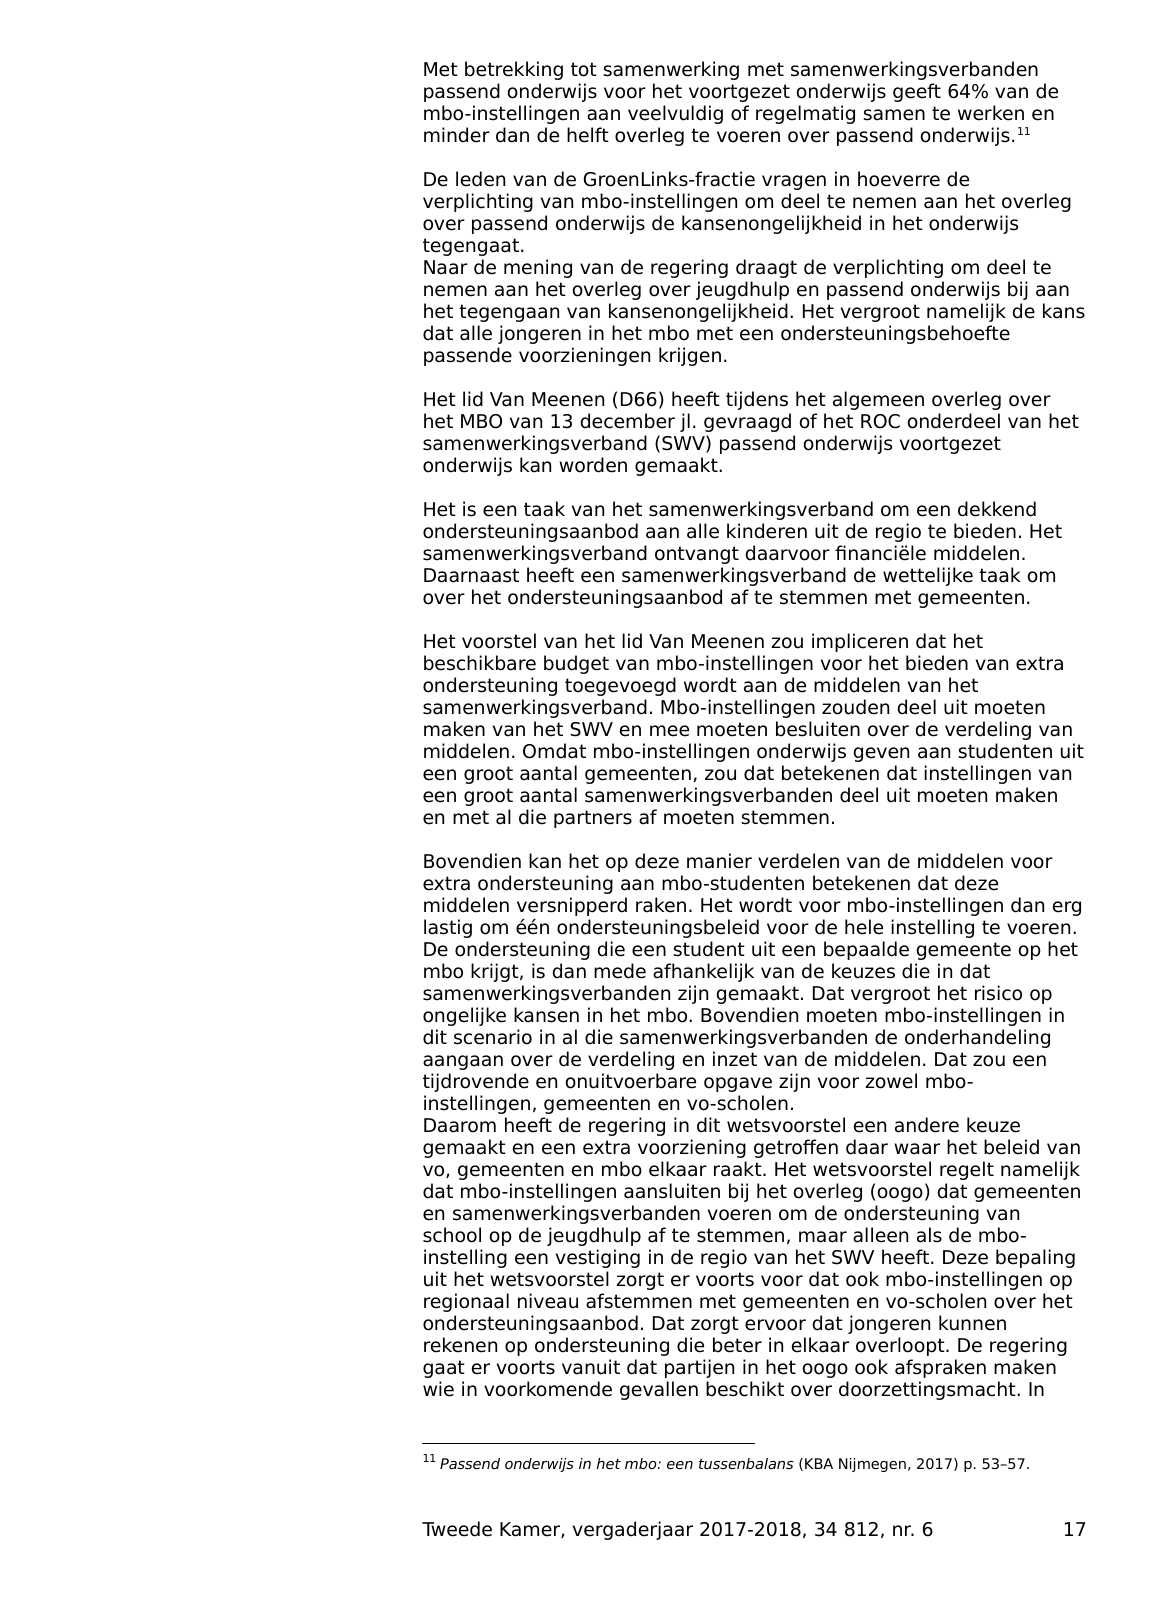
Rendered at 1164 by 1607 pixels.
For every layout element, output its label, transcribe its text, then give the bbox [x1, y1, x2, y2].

text Het voorstel van het lid Van Meenen zou impliceren dat het beschikbare budget van mbo-instellingen voor het bieden van extra ondersteuning toegevoegd wordt aan de middelen van het samenwerkingsverband. Mbo-instellingen zouden deel uit moeten maken van het SWV en mee moeten besluiten over de verdeling van middelen. Omdat mbo-instellingen onderwijs geven aan studenten uit een groot aantal gemeenten, zou dat betekenen dat instellingen van een groot aantal samenwerkingsverbanden deel uit moeten maken en met al die partners af moeten stemmen. [422, 631, 1087, 829]
text Passend onderwijs in het mbo: een tussenbalans (KBA Nijmegen, 2017) p. 53–57. [422, 1452, 1087, 1474]
text De leden van de GroenLinks-fractie vragen in hoeverre de verplichting van mbo-instellingen om deel te nemen aan het overleg over passend onderwijs de kansenongelijkheid in het onderwijs tegengaat. [422, 169, 1087, 257]
text Het is een taak van het samenwerkingsverband om een dekkend ondersteuningsaanbod aan alle kinderen uit de regio te bieden. Het samenwerkingsverband ontvangt daarvoor financiële middelen. Daarnaast heeft een samenwerkingsverband de wettelijke taak om over het ondersteuningsaanbod af te stemmen met gemeenten. [422, 499, 1087, 609]
text Daarom heeft de regering in dit wetsvoorstel een andere keuze gemaakt en een extra voorziening getroffen daar waar het beleid van vo, gemeenten en mbo elkaar raakt. Het wetsvoorstel regelt namelijk dat mbo-instellingen aansluiten bij het overleg (oogo) dat gemeenten en samenwerkingsverbanden voeren om de ondersteuning van school op de jeugdhulp af te stemmen, maar alleen als de mbo-instelling een vestiging in de regio van het SWV heeft. Deze bepaling uit het wetsvoorstel zorgt er voorts voor dat ook mbo-instellingen op regionaal niveau afstemmen met gemeenten en vo-scholen over het ondersteuningsaanbod. Dat zorgt ervoor dat jongeren kunnen rekenen op ondersteuning die beter in elkaar overloopt. De regering gaat er voorts vanuit dat partijen in het oogo ook afspraken maken wie in voorkomende gevallen beschikt over doorzettingsmacht. In [422, 1115, 1087, 1401]
text Naar de mening van de regering draagt de verplichting om deel te nemen aan het overleg over jeugdhulp en passend onderwijs bij aan het tegengaan van kansenongelijkheid. Het vergroot namelijk de kans dat alle jongeren in het mbo met een ondersteuningsbehoefte passende voorzieningen krijgen. [422, 257, 1087, 367]
text Bovendien kan het op deze manier verdelen van de middelen voor extra ondersteuning aan mbo-studenten betekenen dat deze middelen versnipperd raken. Het wordt voor mbo-instellingen dan erg lastig om één ondersteuningsbeleid voor de hele instelling te voeren. De ondersteuning die een student uit een bepaalde gemeente op het mbo krijgt, is dan mede afhankelijk van de keuzes die in dat samenwerkingsverbanden zijn gemaakt. Dat vergroot het risico op ongelijke kansen in het mbo. Bovendien moeten mbo-instellingen in dit scenario in al die samenwerkingsverbanden de onderhandeling aangaan over de verdeling en inzet van de middelen. Dat zou een tijdrovende en onuitvoerbare opgave zijn voor zowel mbo-instellingen, gemeenten en vo-scholen. [422, 851, 1087, 1115]
text Het lid Van Meenen (D66) heeft tijdens het algemeen overleg over het MBO van 13 december jl. gevraagd of het ROC onderdeel van het samenwerkingsverband (SWV) passend onderwijs voortgezet onderwijs kan worden gemaakt. [422, 389, 1087, 477]
text Met betrekking tot samenwerking met samenwerkingsverbanden passend onderwijs voor het voortgezet onderwijs geeft 64% van de mbo-instellingen aan veelvuldig of regelmatig samen te werken en minder dan de helft overleg te voeren over passend onderwijs. [422, 59, 1087, 147]
